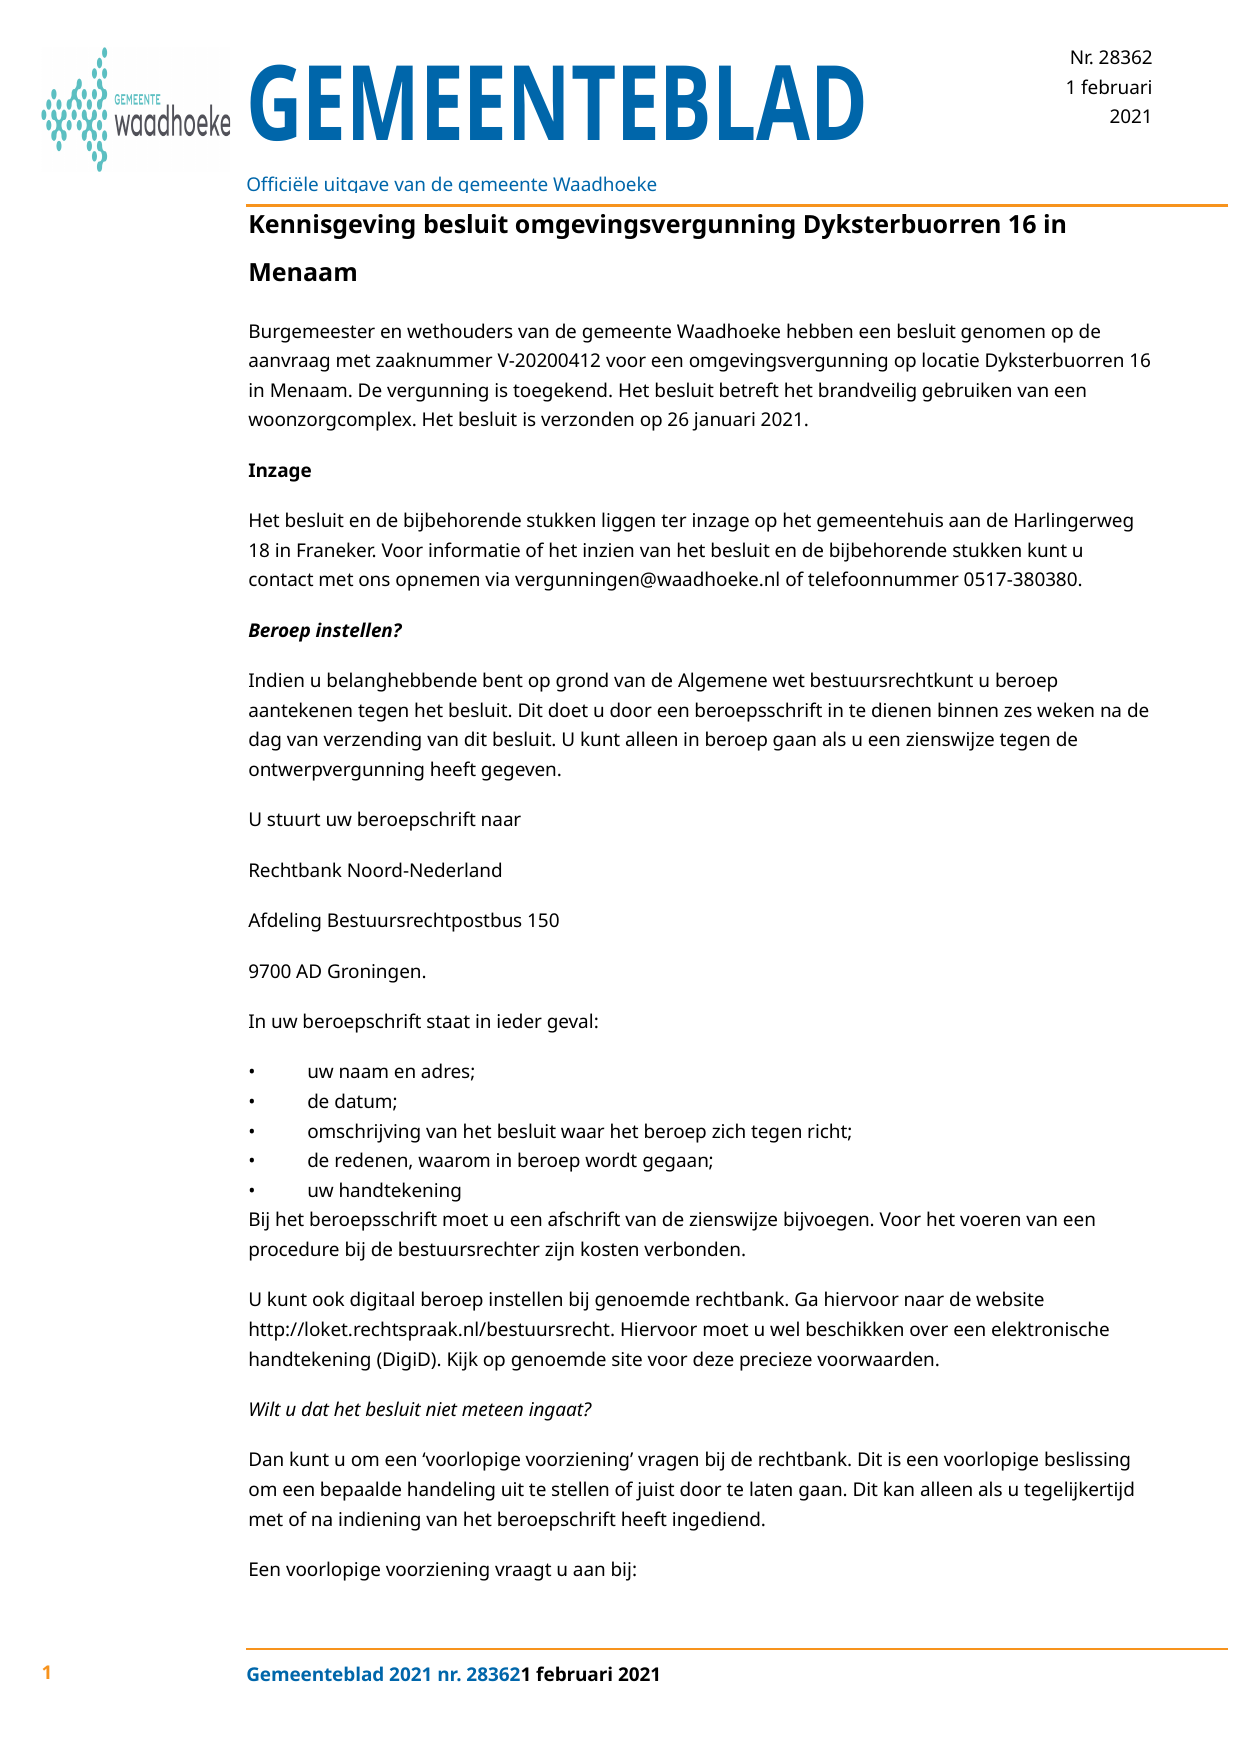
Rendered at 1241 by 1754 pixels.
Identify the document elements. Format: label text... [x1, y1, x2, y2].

text In uw beroepschrift staat in ieder geval: [248, 1008, 1152, 1034]
text Bij het beroepsschrift moet u een afschrift van de zienswijze bijvoegen. Voor het voeren van een procedure bij de bestuursrechter zijn kosten verbonden. [248, 1207, 1152, 1262]
text Beroep instellen? [248, 617, 1152, 643]
text Een voorlopige voorziening vraagt u aan bij: [248, 1556, 1152, 1582]
text Inzage [248, 457, 1152, 483]
list de datum; [248, 1088, 1152, 1114]
text U stuurt uw beroepschrift naar [248, 807, 1152, 832]
list uw handtekening [248, 1177, 1152, 1203]
text 9700 AD Groningen. [248, 958, 1152, 984]
text Het besluit en de bijbehorende stukken liggen ter inzage op het gemeentehuis aan de Harlingerweg 18 in Franeker. Voor informatie of het inzien van het besluit en de bijbehorende stukken kunt u contact met ons opnemen via vergunningen@waadhoeke.nl of telefoonnummer 0517-380380. [248, 507, 1152, 592]
text Kennisgeving besluit omgevingsvergunning Dyksterbuorren 16 in Menaam [248, 207, 1152, 288]
text Burgemeester en wethouders van de gemeente Waadhoeke hebben een besluit genomen op de aanvraag met zaaknummer V-20200412 voor een omgevingsvergunning op locatie Dyksterbuorren 16 in Menaam. De vergunning is toegekend. Het besluit betreft het brandveilig gebruiken van een woonzorgcomplex. Het besluit is verzonden op 26 januari 2021. [248, 318, 1152, 432]
list uw naam en adres; [248, 1059, 1152, 1084]
list omschrijving van het besluit waar het beroep zich tegen richt; [248, 1118, 1152, 1144]
text Rechtbank Noord-Nederland [248, 857, 1152, 883]
text Dan kunt u om een ‘voorlopige voorziening’ vragen bij de rechtbank. Dit is een voorlopige beslissing om een bepaalde handeling uit te stellen of juist door te laten gaan. Dit kan alleen als u tegelijkertijd met of na indiening van het beroepschrift heeft ingediend. [248, 1447, 1152, 1532]
list de redenen, waarom in beroep wordt gegaan; [248, 1147, 1152, 1173]
text Wilt u dat het besluit niet meteen ingaat? [248, 1396, 1152, 1422]
text Indien u belanghebbende bent op grond van de Algemene wet bestuursrechtkunt u beroep aantekenen tegen het besluit. Dit doet u door een beroepsschrift in te dienen binnen zes weken na de dag van verzending van dit besluit. U kunt alleen in beroep gaan als u een zienswijze tegen de ontwerpvergunning heeft gegeven. [248, 667, 1152, 782]
text U kunt ook digitaal beroep instellen bij genoemde rechtbank. Ga hiervoor naar de website http://loket.rechtspraak.nl/bestuursrecht. Hiervoor moet u wel beschikken over een elektronische handtekening (DigiD). Kijk op genoemde site voor deze precieze voorwaarden. [248, 1287, 1152, 1372]
picture [41, 47, 231, 172]
text Afdeling Bestuursrechtpostbus 150 [248, 907, 1152, 933]
